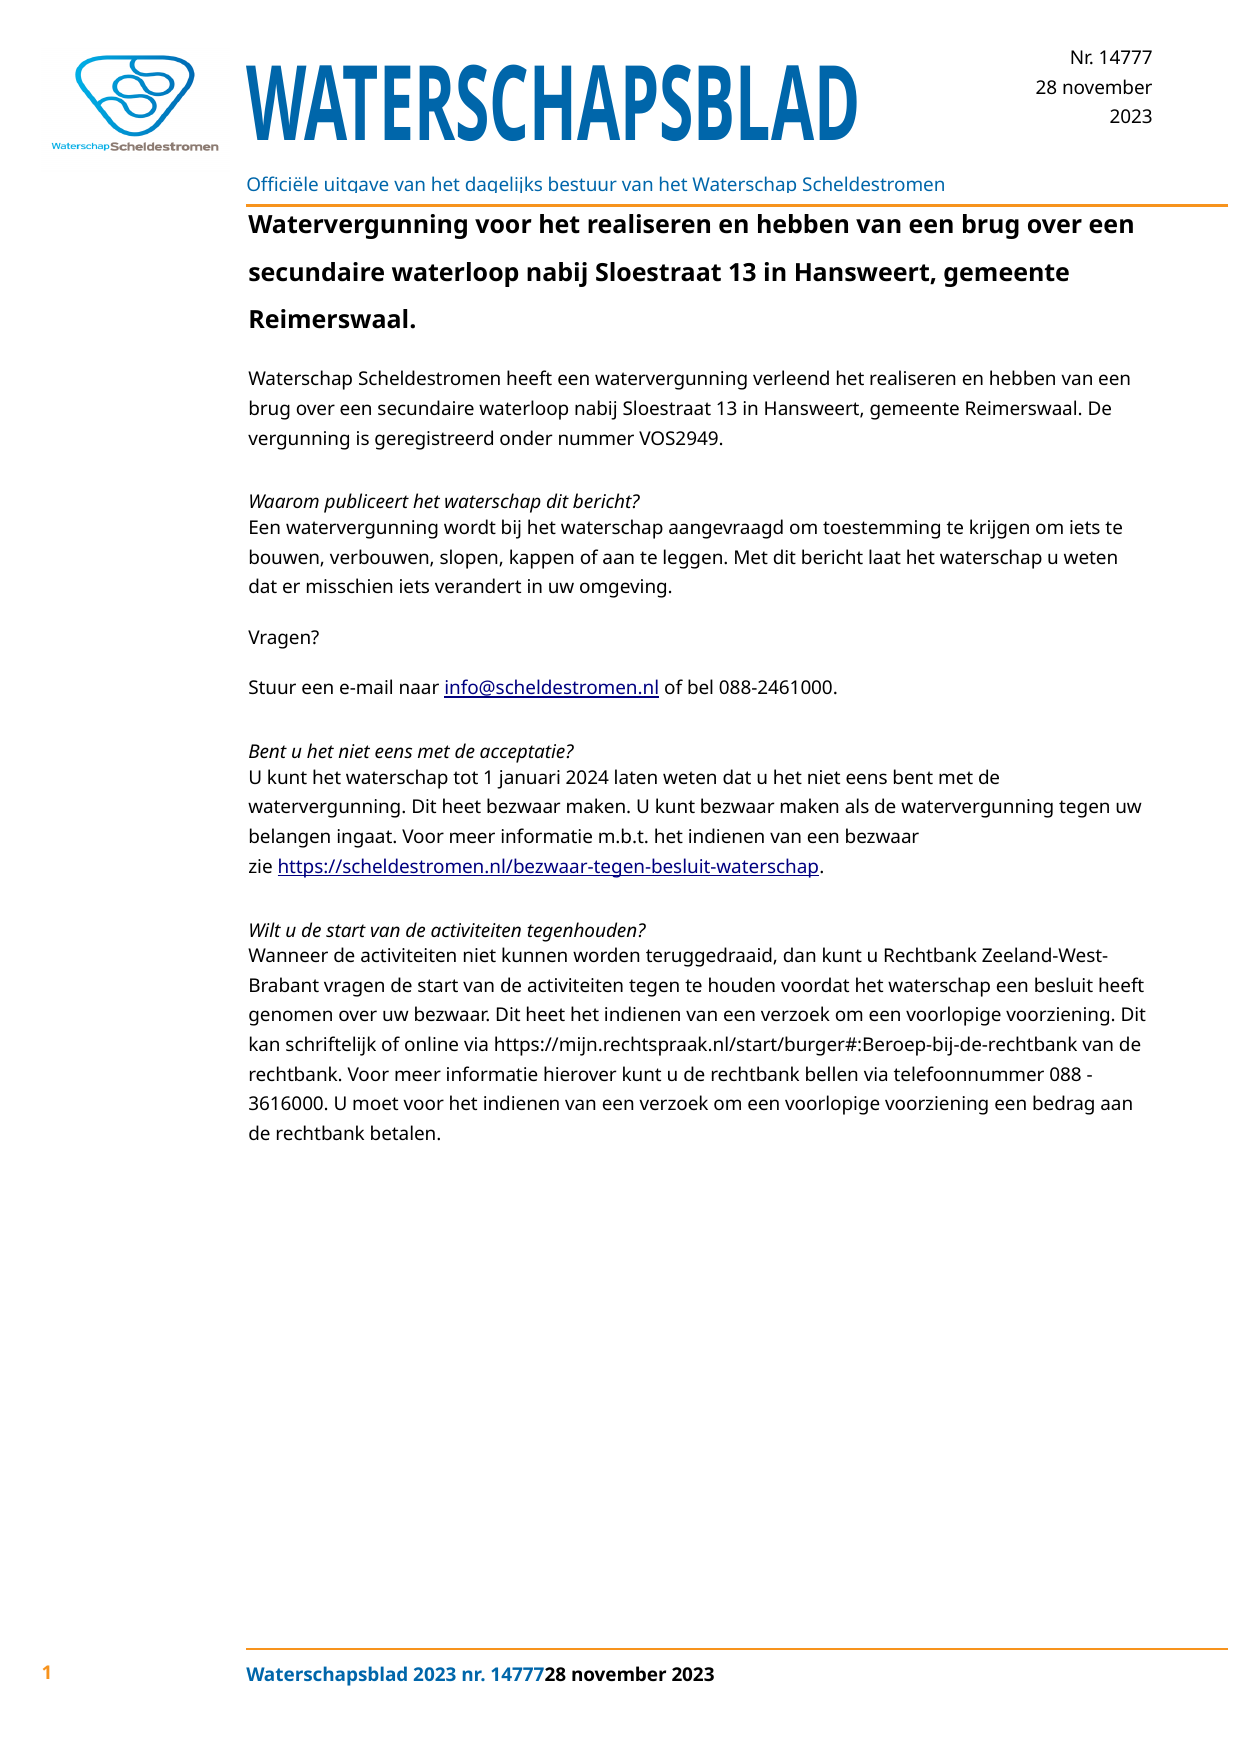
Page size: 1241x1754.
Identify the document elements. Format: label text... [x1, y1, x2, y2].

text Wilt u de start van de activiteiten tegenhouden? [248, 917, 1152, 942]
text U kunt het waterschap tot 1 januari 2024 laten weten dat u het niet eens bent met de watervergunning. Dit heet bezwaar maken. U kunt bezwaar maken als de watervergunning tegen uw belangen ingaat. Voor meer informatie m.b.t. het indienen van een bezwaar zie https://scheldestromen.nl/bezwaar-tegen-besluit-waterschap. [248, 764, 1152, 878]
text Waarom publiceert het waterschap dit bericht? [248, 489, 1152, 514]
text Wanneer de activiteiten niet kunnen worden teruggedraaid, dan kunt u Rechtbank Zeeland-West-Brabant vragen de start van de activiteiten tegen te houden voordat het waterschap een besluit heeft genomen over uw bezwaar. Dit heet het indienen van een verzoek om een voorlopige voorziening. Dit kan schriftelijk of online via https://mijn.rechtspraak.nl/start/burger#:Beroep-bij-de-rechtbank van de rechtbank. Voor meer informatie hierover kunt u de rechtbank bellen via telefoonnummer 088 - 3616000. U moet voor het indienen van een verzoek om een voorlopige voorziening een bedrag aan de rechtbank betalen. [248, 942, 1152, 1146]
text Watervergunning voor het realiseren en hebben van een brug over een secundaire waterloop nabij Sloestraat 13 in Hansweert, gemeente Reimerswaal. [248, 207, 1152, 336]
text Waterschap Scheldestromen heeft een watervergunning verleend het realiseren en hebben van een brug over een secundaire waterloop nabij Sloestraat 13 in Hansweert, gemeente Reimerswaal. De vergunning is geregistreerd onder nummer VOS2949. [248, 366, 1152, 450]
text Stuur een e-mail naar info@scheldestromen.nl of bel 088-2461000. [248, 674, 1152, 700]
picture [41, 47, 231, 172]
text Vragen? [248, 624, 1152, 650]
text Een watervergunning wordt bij het waterschap aangevraagd om toestemming te krijgen om iets te bouwen, verbouwen, slopen, kappen of aan te leggen. Met dit bericht laat het waterschap u weten dat er misschien iets verandert in uw omgeving. [248, 514, 1152, 599]
text Bent u het niet eens met de acceptatie? [248, 738, 1152, 764]
